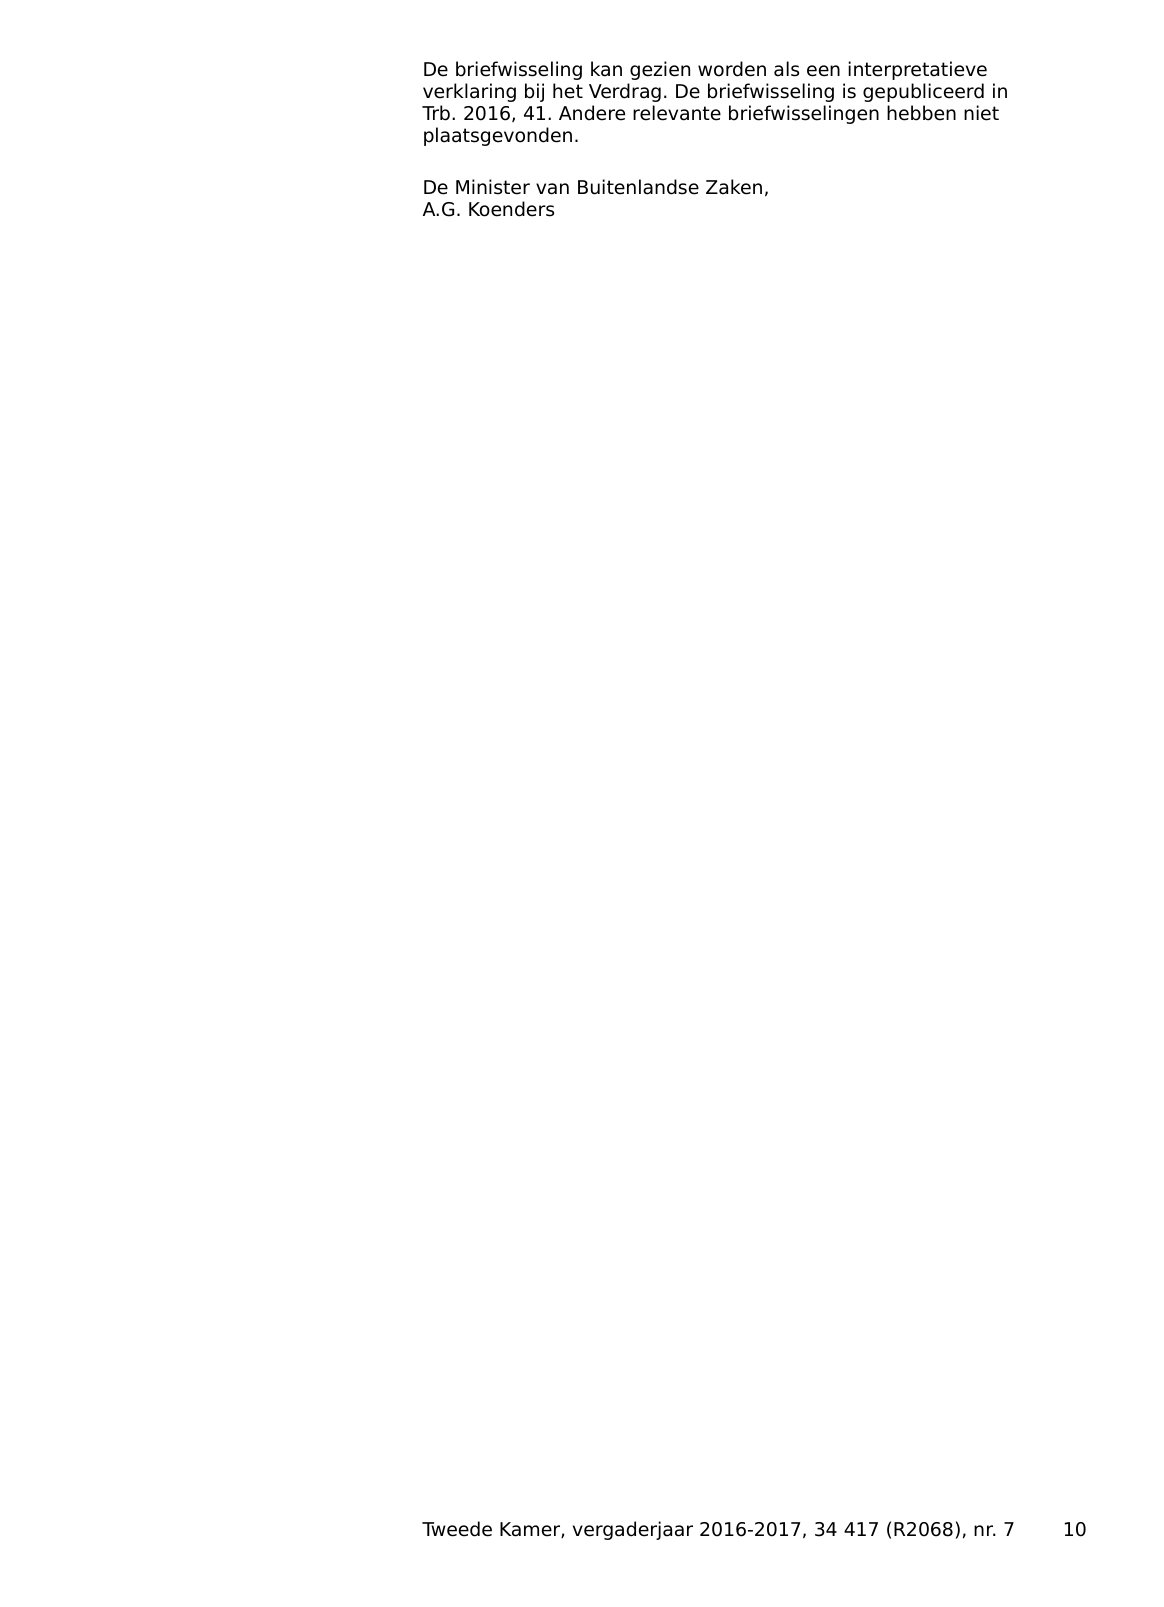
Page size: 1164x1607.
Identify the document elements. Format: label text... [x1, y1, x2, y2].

text De Minister van Buitenlandse Zaken, A.G. Koenders [422, 177, 1087, 221]
text De briefwisseling kan gezien worden als een interpretatieve verklaring bij het Verdrag. De briefwisseling is gepubliceerd in Trb. 2016, 41. Andere relevante briefwisselingen hebben niet plaatsgevonden. [422, 59, 1087, 147]
